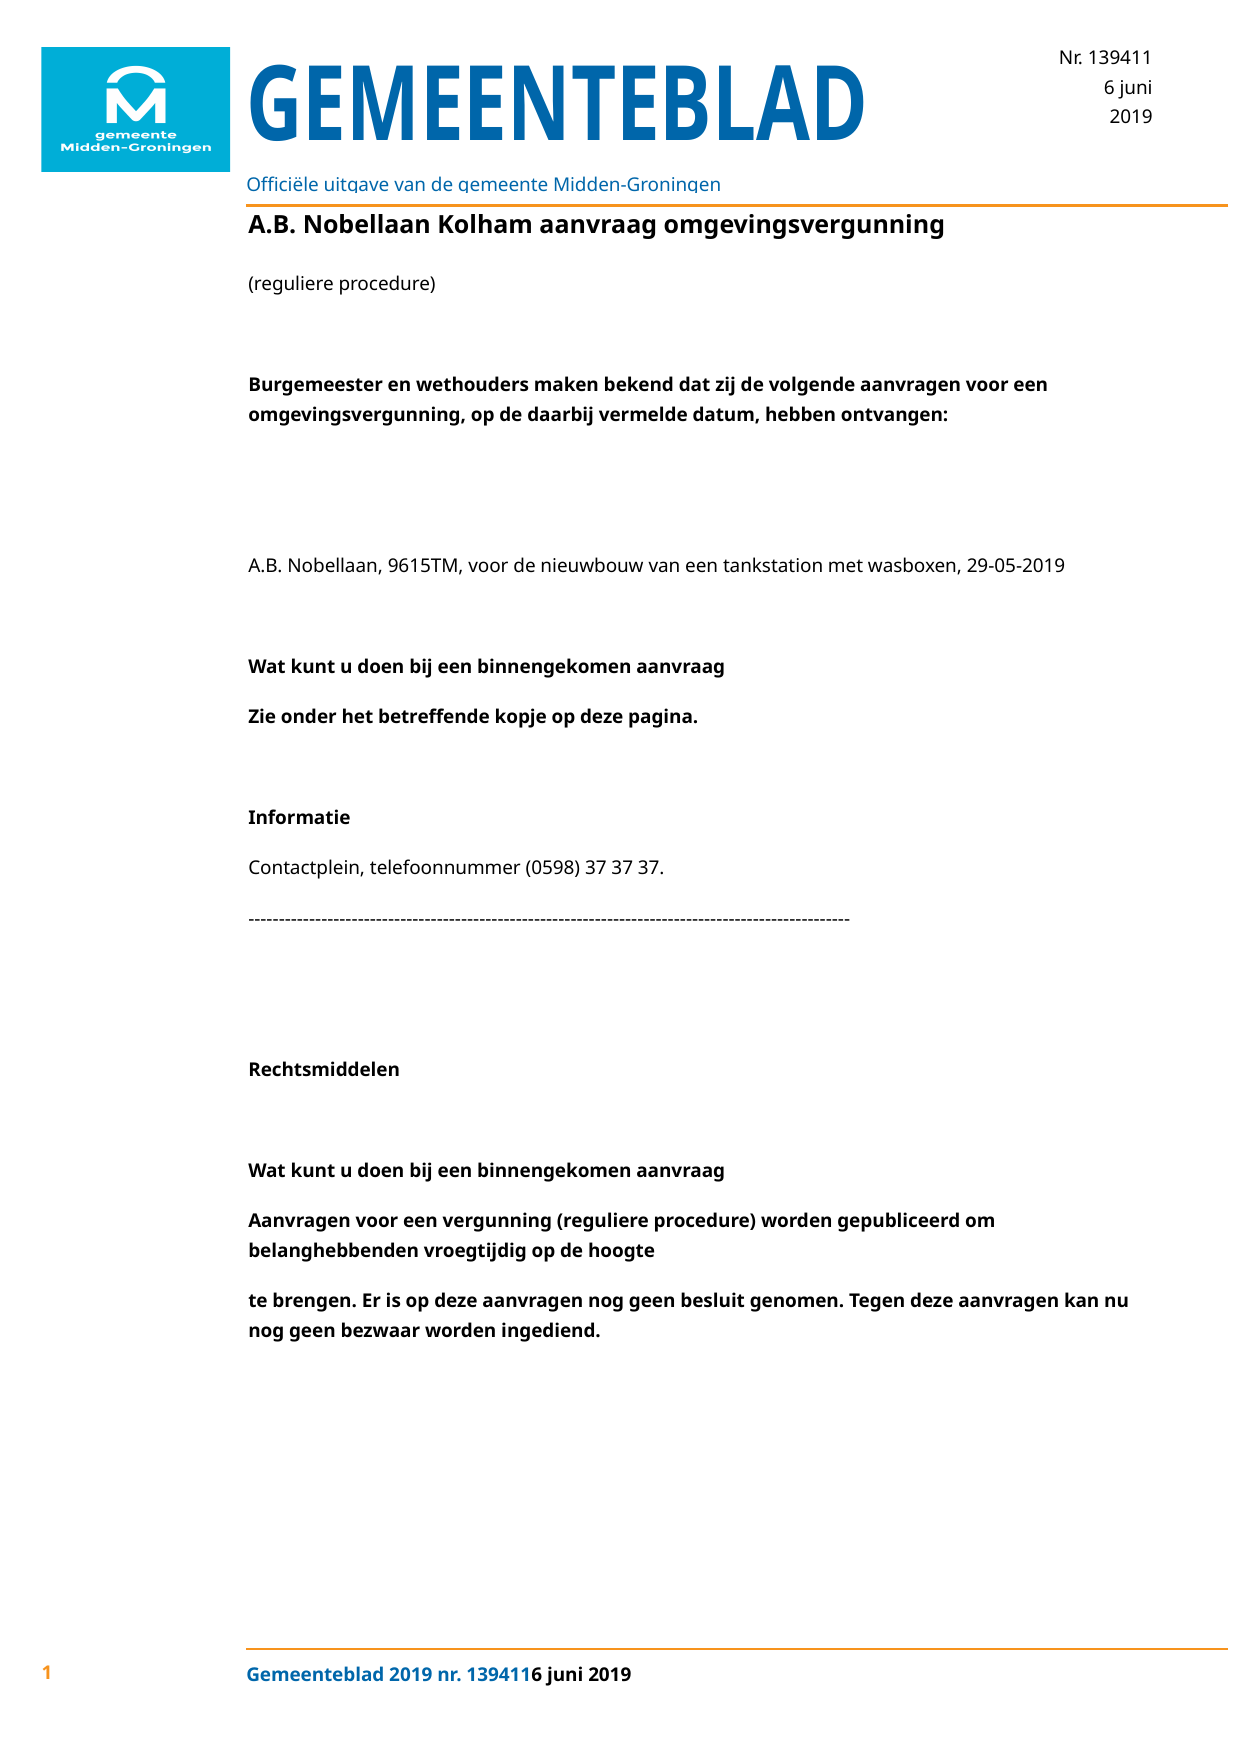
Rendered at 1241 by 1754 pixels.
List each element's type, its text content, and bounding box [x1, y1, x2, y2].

text Contactplein, telefoonnummer (0598) 37 37 37. [248, 854, 1152, 880]
text Burgemeester en wethouders maken bekend dat zij de volgende aanvragen voor een omgevingsvergunning, op de daarbij vermelde datum, hebben ontvangen: [248, 371, 1152, 426]
text A.B. Nobellaan, 9615TM, voor de nieuwbouw van een tankstation met wasboxen, 29-05-2019 [248, 552, 1152, 578]
picture [184, 146, 190, 153]
text Rechtsmiddelen [248, 1056, 1152, 1082]
text te brengen. Er is op deze aanvragen nog geen besluit genomen. Tegen deze aanvragen kan nu nog geen bezwaar worden ingediend. [248, 1287, 1152, 1343]
text --------------------------------------------------------------------------------------------------- [248, 905, 1152, 931]
text Aanvragen voor een vergunning (reguliere procedure) worden gepubliceerd om belanghebbenden vroegtijdig op de hoogte [248, 1207, 1152, 1263]
picture [107, 89, 165, 122]
text (reguliere procedure) [248, 270, 1152, 296]
text A.B. Nobellaan Kolham aanvraag omgevingsvergunning [248, 207, 1152, 241]
text Informatie [248, 804, 1152, 830]
text Zie onder het betreffende kopje op deze pagina. [248, 703, 1152, 729]
text Wat kunt u doen bij een binnengekomen aanvraag [248, 653, 1152, 678]
text Wat kunt u doen bij een binnengekomen aanvraag [248, 1157, 1152, 1183]
picture [108, 66, 164, 82]
